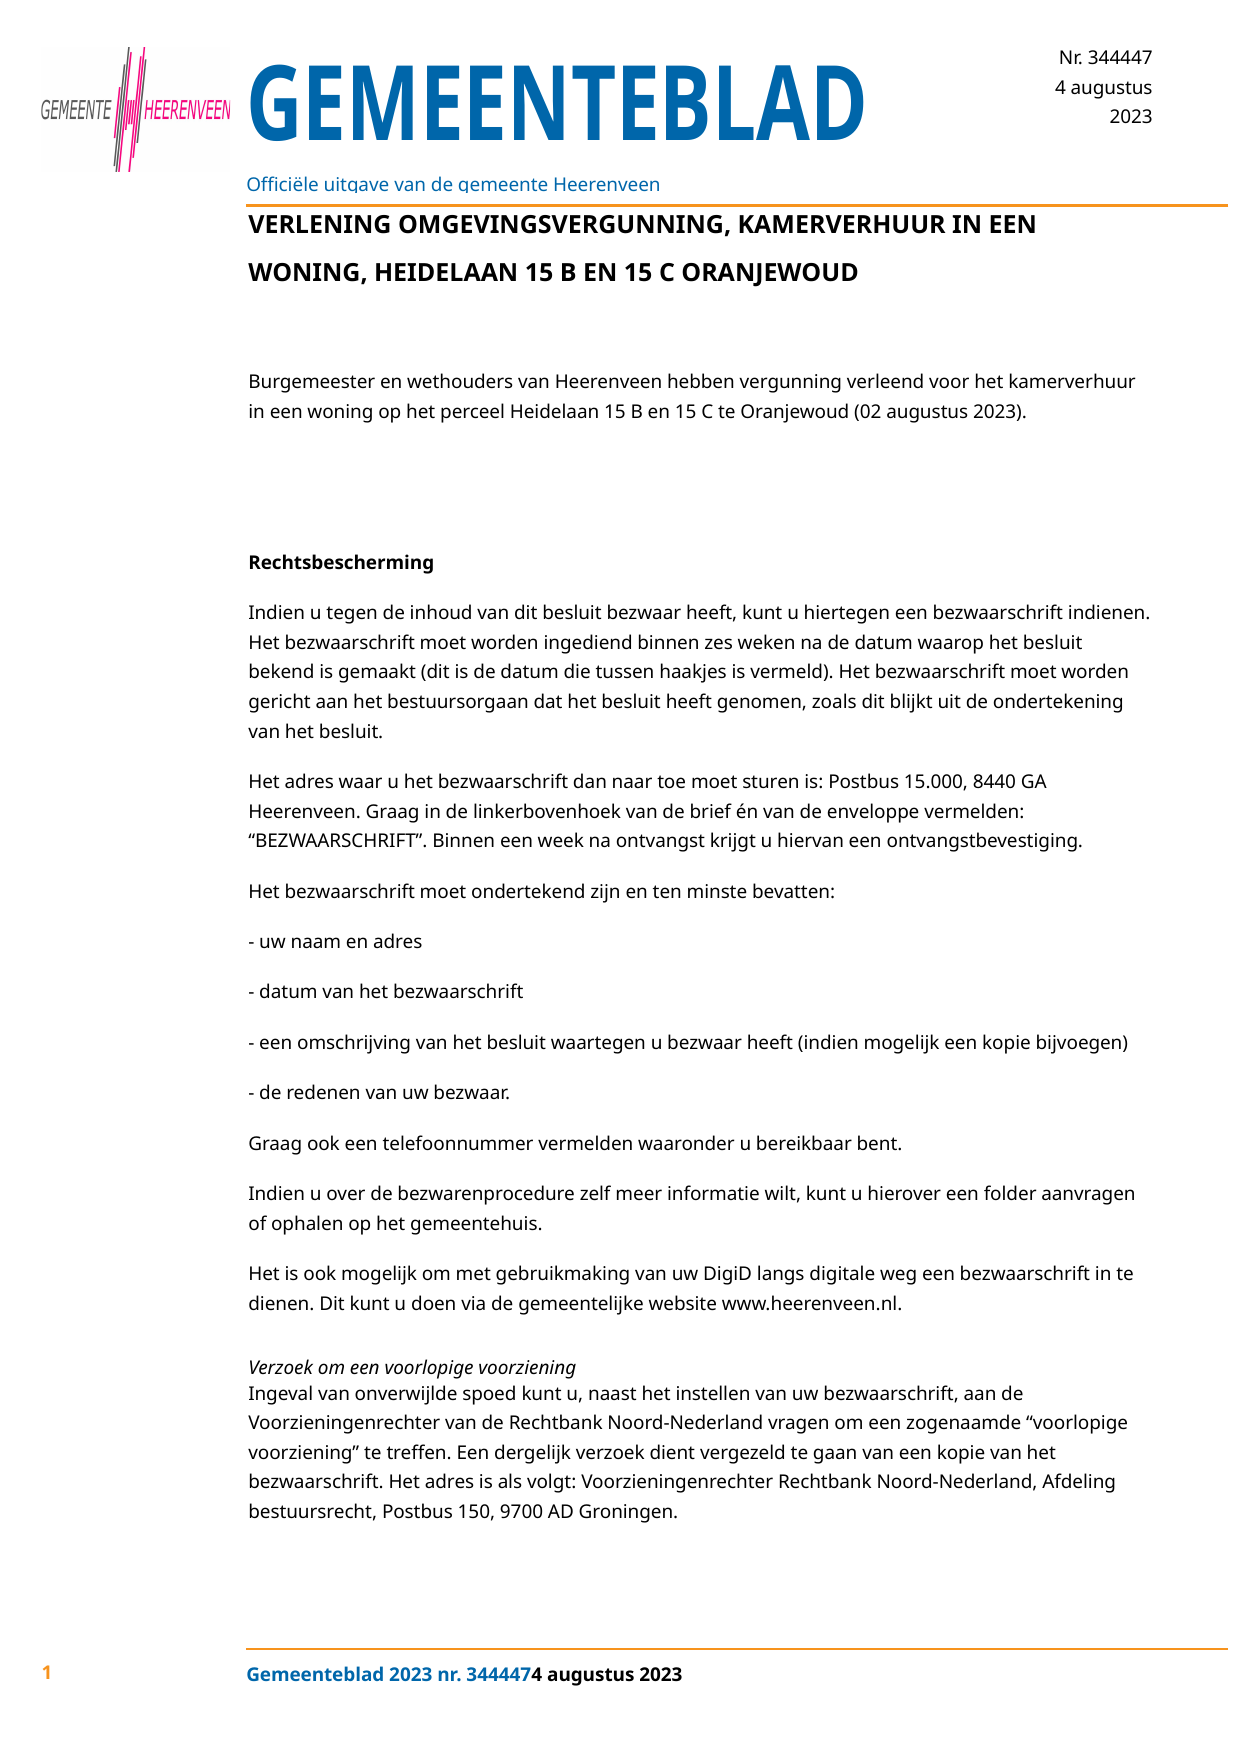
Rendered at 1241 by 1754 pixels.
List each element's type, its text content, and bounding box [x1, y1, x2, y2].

text Ingeval van onverwijlde spoed kunt u, naast het instellen van uw bezwaarschrift, aan de Voorzieningenrechter van de Rechtbank Noord-Nederland vragen om een zogenaamde “voorlopige voorziening” te treffen. Een dergelijk verzoek dient vergezeld te gaan van een kopie van het bezwaarschrift. Het adres is als volgt: Voorzieningenrechter Rechtbank Noord-Nederland, Afdeling bestuursrecht, Postbus 150, 9700 AD Groningen. [248, 1380, 1152, 1524]
picture [41, 47, 231, 172]
text Indien u over de bezwarenprocedure zelf meer informatie wilt, kunt u hierover een folder aanvragen of ophalen op het gemeentehuis. [248, 1180, 1152, 1236]
text Het is ook mogelijk om met gebruikmaking van uw DigiD langs digitale weg een bezwaarschrift in te dienen. Dit kunt u doen via de gemeentelijke website www.heerenveen.nl. [248, 1260, 1152, 1316]
text Graag ook een telefoonnummer vermelden waaronder u bereikbaar bent. [248, 1130, 1152, 1156]
text Het adres waar u het bezwaarschrift dan naar toe moet sturen is: Postbus 15.000, 8440 GA Heerenveen. Graag in de linkerbovenhoek van de brief én van de enveloppe vermelden: “BEZWAARSCHRIFT”. Binnen een week na ontvangst krijgt u hiervan een ontvangstbevestiging. [248, 768, 1152, 853]
text - een omschrijving van het besluit waartegen u bezwaar heeft (indien mogelijk een kopie bijvoegen) [248, 1029, 1152, 1055]
text - uw naam en adres [248, 928, 1152, 954]
text - de redenen van uw bezwaar. [248, 1079, 1152, 1105]
text Rechtsbescherming [248, 549, 1152, 575]
text Burgemeester en wethouders van Heerenveen hebben vergunning verleend voor het kamerverhuur in een woning op het perceel Heidelaan 15 B en 15 C te Oranjewoud (02 augustus 2023). [248, 368, 1152, 424]
text Indien u tegen de inhoud van dit besluit bezwaar heeft, kunt u hiertegen een bezwaarschrift indienen. Het bezwaarschrift moet worden ingediend binnen zes weken na de datum waarop het besluit bekend is gemaakt (dit is de datum die tussen haakjes is vermeld). Het bezwaarschrift moet worden gericht aan het bestuursorgaan dat het besluit heeft genomen, zoals dit blijkt uit de ondertekening van het besluit. [248, 599, 1152, 744]
text - datum van het bezwaarschrift [248, 979, 1152, 1004]
text VERLENING OMGEVINGSVERGUNNING, KAMERVERHUUR IN EEN WONING, HEIDELAAN 15 B EN 15 C ORANJEWOUD [248, 207, 1152, 288]
text Verzoek om een voorlopige voorziening [248, 1354, 1152, 1380]
text Het bezwaarschrift moet ondertekend zijn en ten minste bevatten: [248, 878, 1152, 904]
